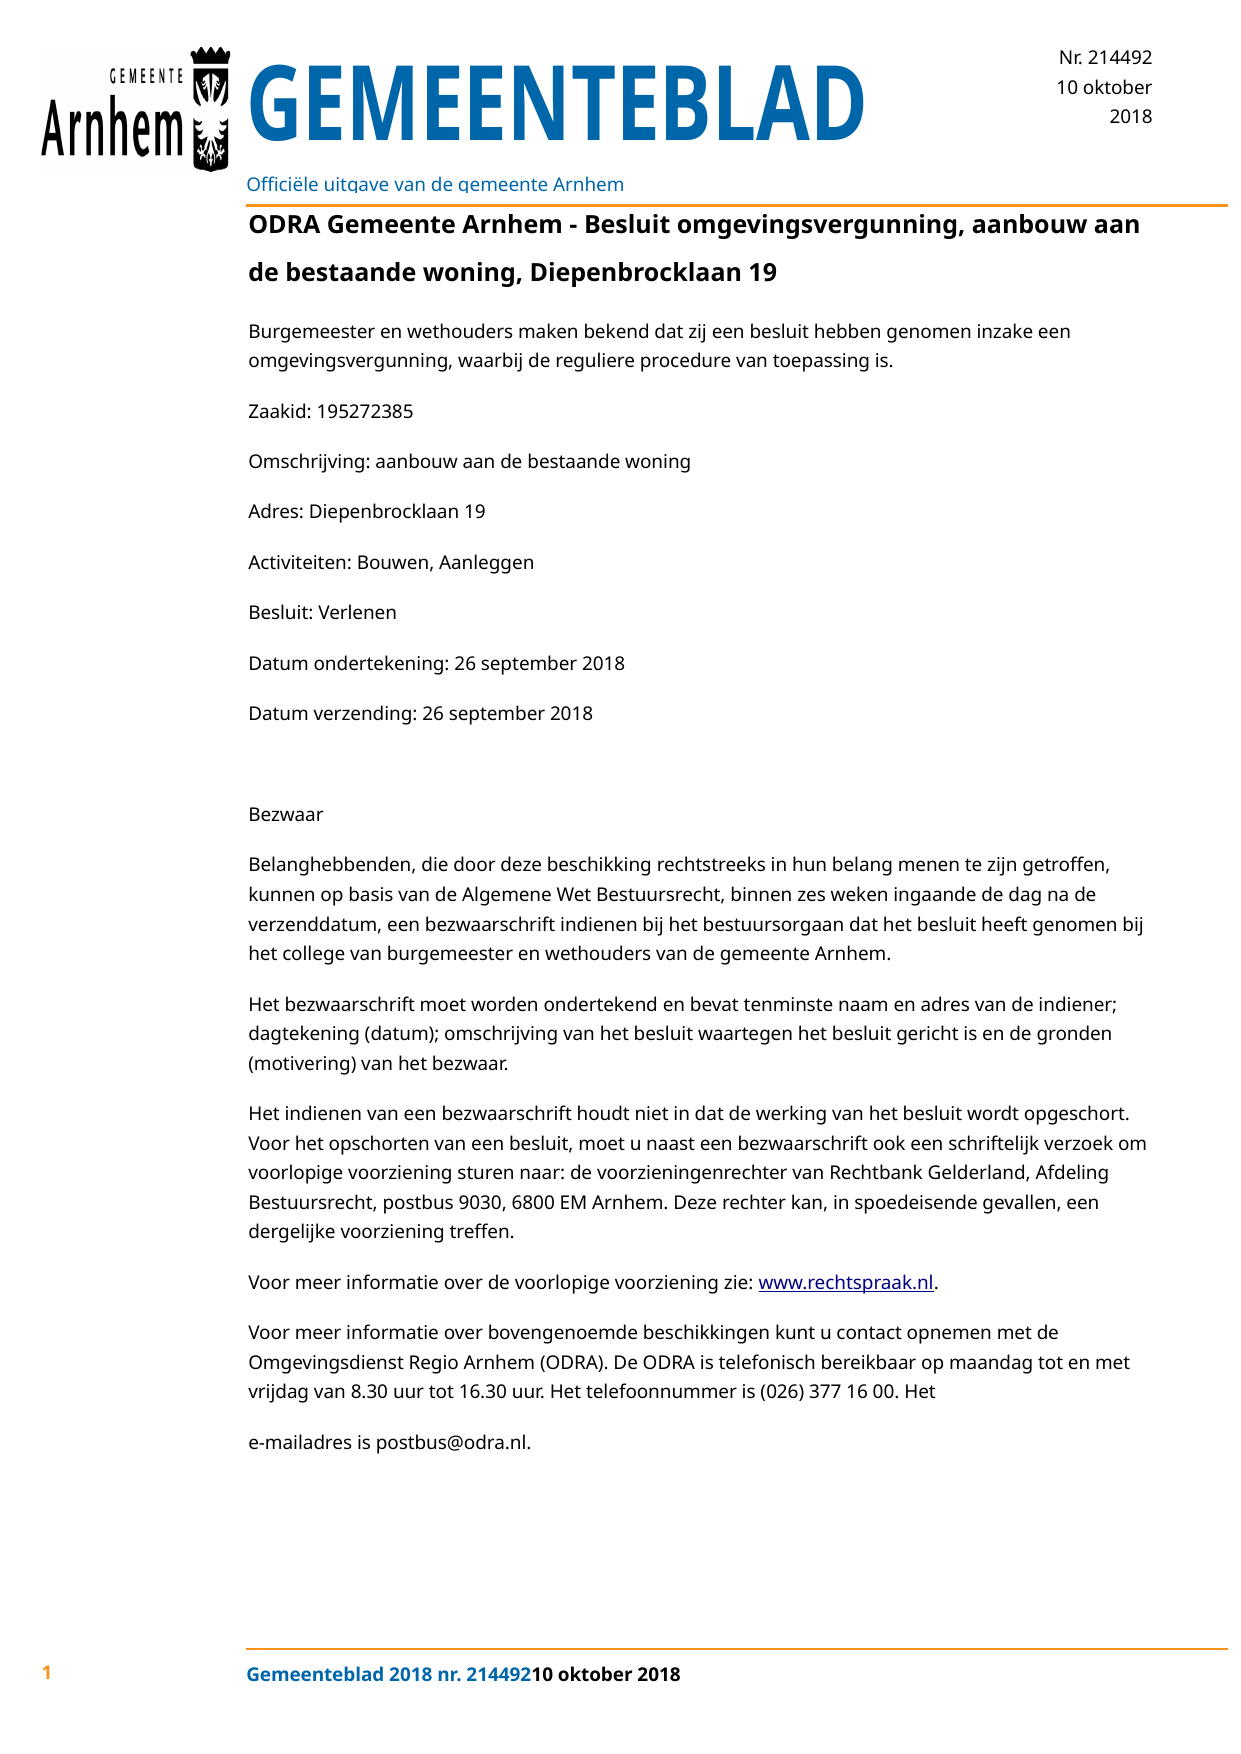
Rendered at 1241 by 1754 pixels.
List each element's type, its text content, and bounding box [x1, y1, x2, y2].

text Datum ondertekening: 26 september 2018 [248, 650, 1152, 676]
text Voor meer informatie over bovengenoemde beschikkingen kunt u contact opnemen met de Omgevingsdienst Regio Arnhem (ODRA). De ODRA is telefonisch bereikbaar op maandag tot en met vrijdag van 8.30 uur tot 16.30 uur. Het telefoonnummer is (026) 377 16 00. Het [248, 1319, 1152, 1404]
text Zaakid: 195272385 [248, 398, 1152, 424]
text Voor meer informatie over de voorlopige voorziening zie: www.rechtspraak.nl. [248, 1269, 1152, 1295]
text Burgemeester en wethouders maken bekend dat zij een besluit hebben genomen inzake een omgevingsvergunning, waarbij de reguliere procedure van toepassing is. [248, 318, 1152, 373]
text Bezwaar [248, 801, 1152, 827]
text Het bezwaarschrift moet worden ondertekend en bevat tenminste naam en adres van de indiener; dagtekening (datum); omschrijving van het besluit waartegen het besluit gericht is en de gronden (motivering) van het bezwaar. [248, 991, 1152, 1076]
text Het indienen van een bezwaarschrift houdt niet in dat de werking van het besluit wordt opgeschort. Voor het opschorten van een besluit, moet u naast een bezwaarschrift ook een schriftelijk verzoek om voorlopige voorziening sturen naar: de voorzieningenrechter van Rechtbank Gelderland, Afdeling Bestuursrecht, postbus 9030, 6800 EM Arnhem. Deze rechter kan, in spoedeisende gevallen, een dergelijke voorziening treffen. [248, 1100, 1152, 1244]
picture [41, 47, 231, 172]
text Besluit: Verlenen [248, 599, 1152, 625]
text ODRA Gemeente Arnhem - Besluit omgevingsvergunning, aanbouw aan de bestaande woning, Diepenbrocklaan 19 [248, 207, 1152, 288]
text Datum verzending: 26 september 2018 [248, 700, 1152, 726]
text Adres: Diepenbrocklaan 19 [248, 499, 1152, 524]
text e-mailadres is postbus@odra.nl. [248, 1429, 1152, 1455]
text Omschrijving: aanbouw aan de bestaande woning [248, 448, 1152, 474]
text Belanghebbenden, die door deze beschikking rechtstreeks in hun belang menen te zijn getroffen, kunnen op basis van de Algemene Wet Bestuursrecht, binnen zes weken ingaande de dag na de verzenddatum, een bezwaarschrift indienen bij het bestuursorgaan dat het besluit heeft genomen bij het college van burgemeester en wethouders van de gemeente Arnhem. [248, 852, 1152, 966]
text Activiteiten: Bouwen, Aanleggen [248, 549, 1152, 575]
